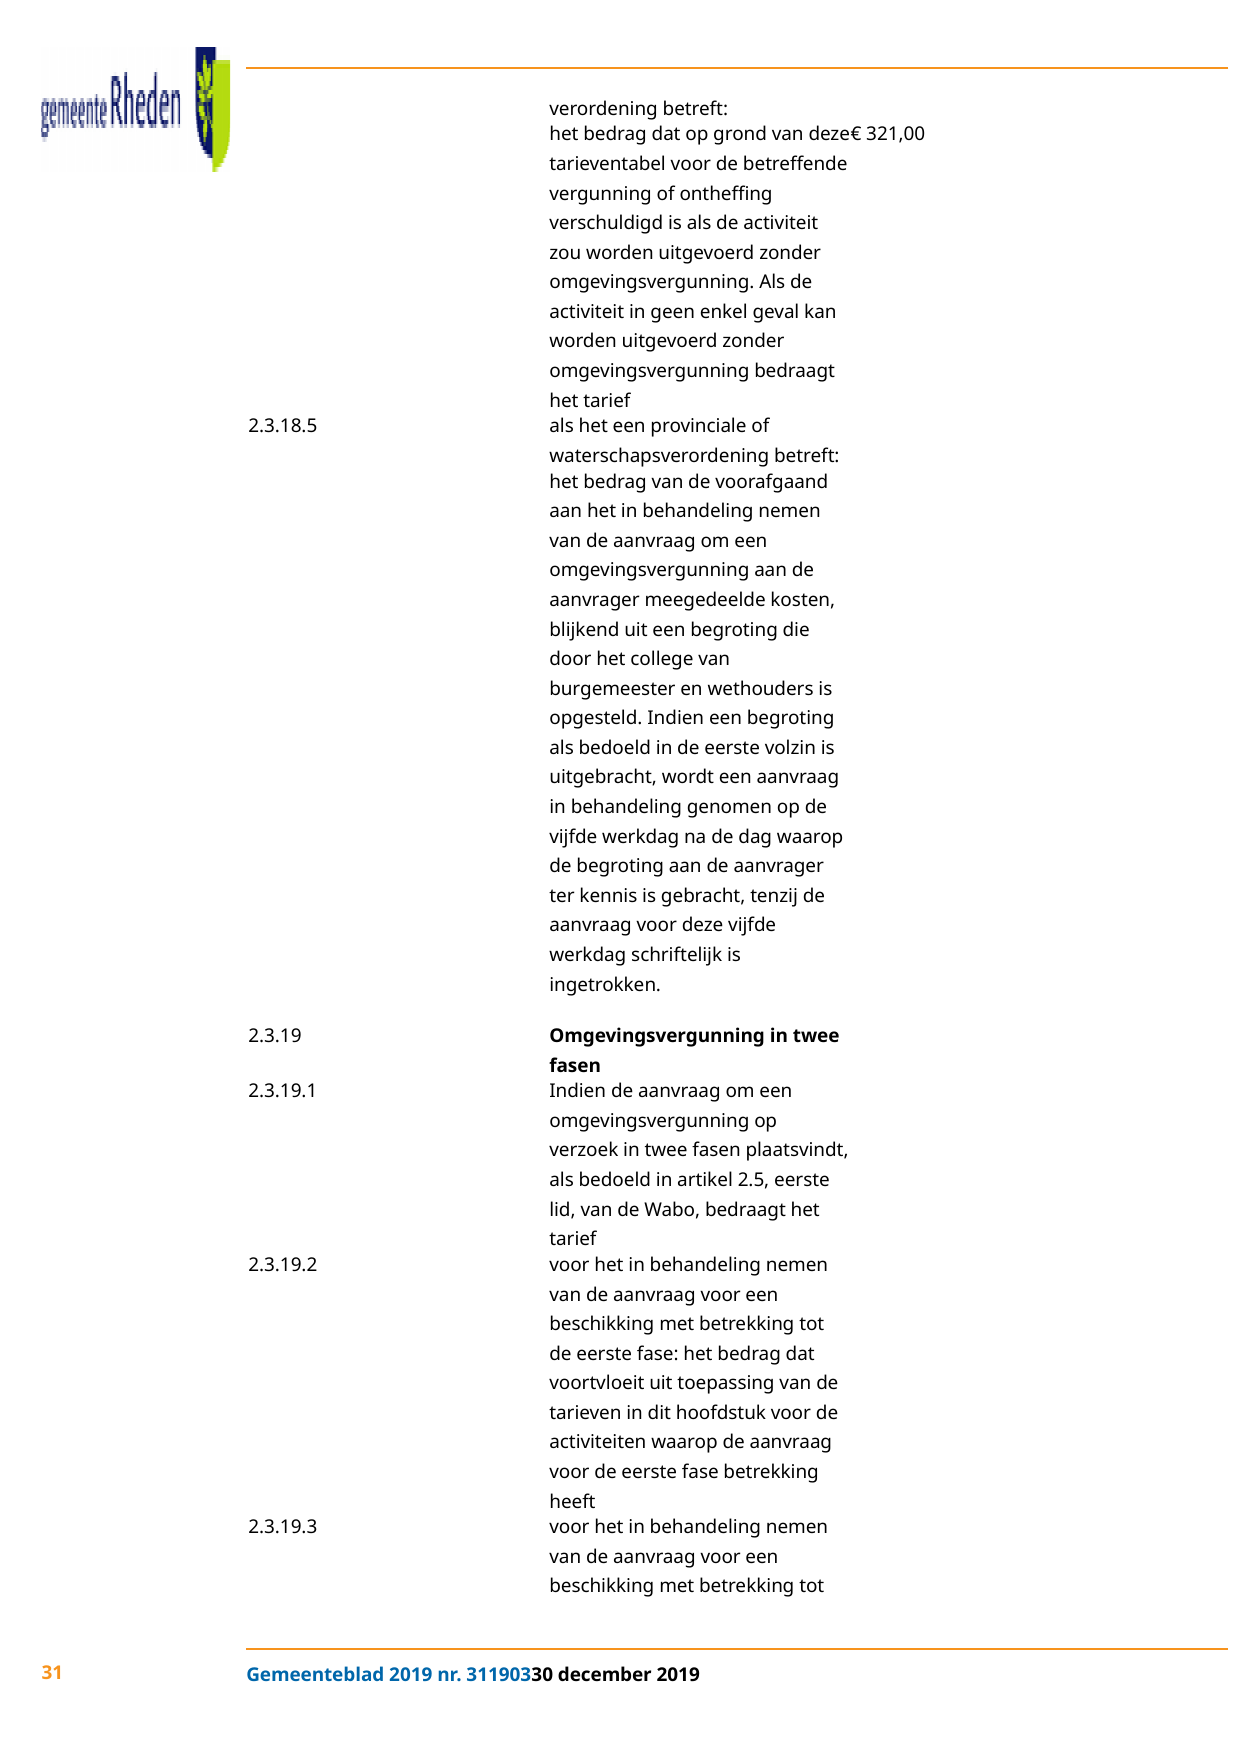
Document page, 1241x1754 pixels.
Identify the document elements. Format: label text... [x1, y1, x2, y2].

table_cell het bedrag dat op grond van deze tarieventabel voor de betreffende vergunning of ontheffing verschuldigd is als de activiteit zou worden uitgevoerd zonder omgevingsvergunning. Als de activiteit in geen enkel geval kan worden uitgevoerd zonder omgevingsvergunning bedraagt het tarief [549, 121, 850, 412]
table_cell [850, 413, 1152, 468]
table_cell [850, 1078, 1152, 1251]
table_cell 2.3.18.5 [248, 413, 549, 468]
table_cell het bedrag van de voorafgaand aan het in behandeling nemen van de aanvraag om een omgevingsvergunning aan de aanvrager meegedeelde kosten, blijkend uit een begroting die door het college van burgemeester en wethouders is opgesteld. Indien een begroting als bedoeld in de eerste volzin is uitgebracht, wordt een aanvraag in behandeling genomen op de vijfde werkdag na de dag waarop de begroting aan de aanvrager ter kennis is gebracht, tenzij de aanvraag voor deze vijfde werkdag schriftelijk is ingetrokken. [549, 468, 850, 996]
table_cell € 321,00 [850, 121, 1152, 412]
table_cell [248, 468, 549, 996]
table_cell [248, 996, 549, 1022]
table_cell [850, 996, 1152, 1022]
table_cell [549, 996, 850, 1022]
table_cell 2.3.19.2 [248, 1251, 549, 1513]
table_cell 2.3.19.3 [248, 1514, 549, 1598]
table_cell Omgevingsvergunning in twee fasen [549, 1022, 850, 1077]
table_cell voor het in behandeling nemen van de aanvraag voor een beschikking met betrekking tot [549, 1514, 850, 1598]
table_cell [850, 1514, 1152, 1598]
table_cell Indien de aanvraag om een omgevingsvergunning op verzoek in twee fasen plaatsvindt, als bedoeld in artikel 2.5, eerste lid, van de Wabo, bedraagt het tarief [549, 1078, 850, 1251]
table_cell verordening betreft: [549, 95, 850, 121]
table_cell 2.3.19 [248, 1022, 549, 1077]
table_cell [248, 121, 549, 412]
table_cell [850, 95, 1152, 121]
table_cell als het een provinciale of waterschapsverordening betreft: [549, 413, 850, 468]
table_cell 2.3.19.1 [248, 1078, 549, 1251]
table_cell [850, 1022, 1152, 1077]
picture [41, 47, 231, 172]
table_cell [850, 468, 1152, 996]
table_cell voor het in behandeling nemen van de aanvraag voor een beschikking met betrekking tot de eerste fase: het bedrag dat voortvloeit uit toepassing van de tarieven in dit hoofdstuk voor de activiteiten waarop de aanvraag voor de eerste fase betrekking heeft [549, 1251, 850, 1513]
table_cell [850, 1251, 1152, 1513]
table_cell [248, 95, 549, 121]
